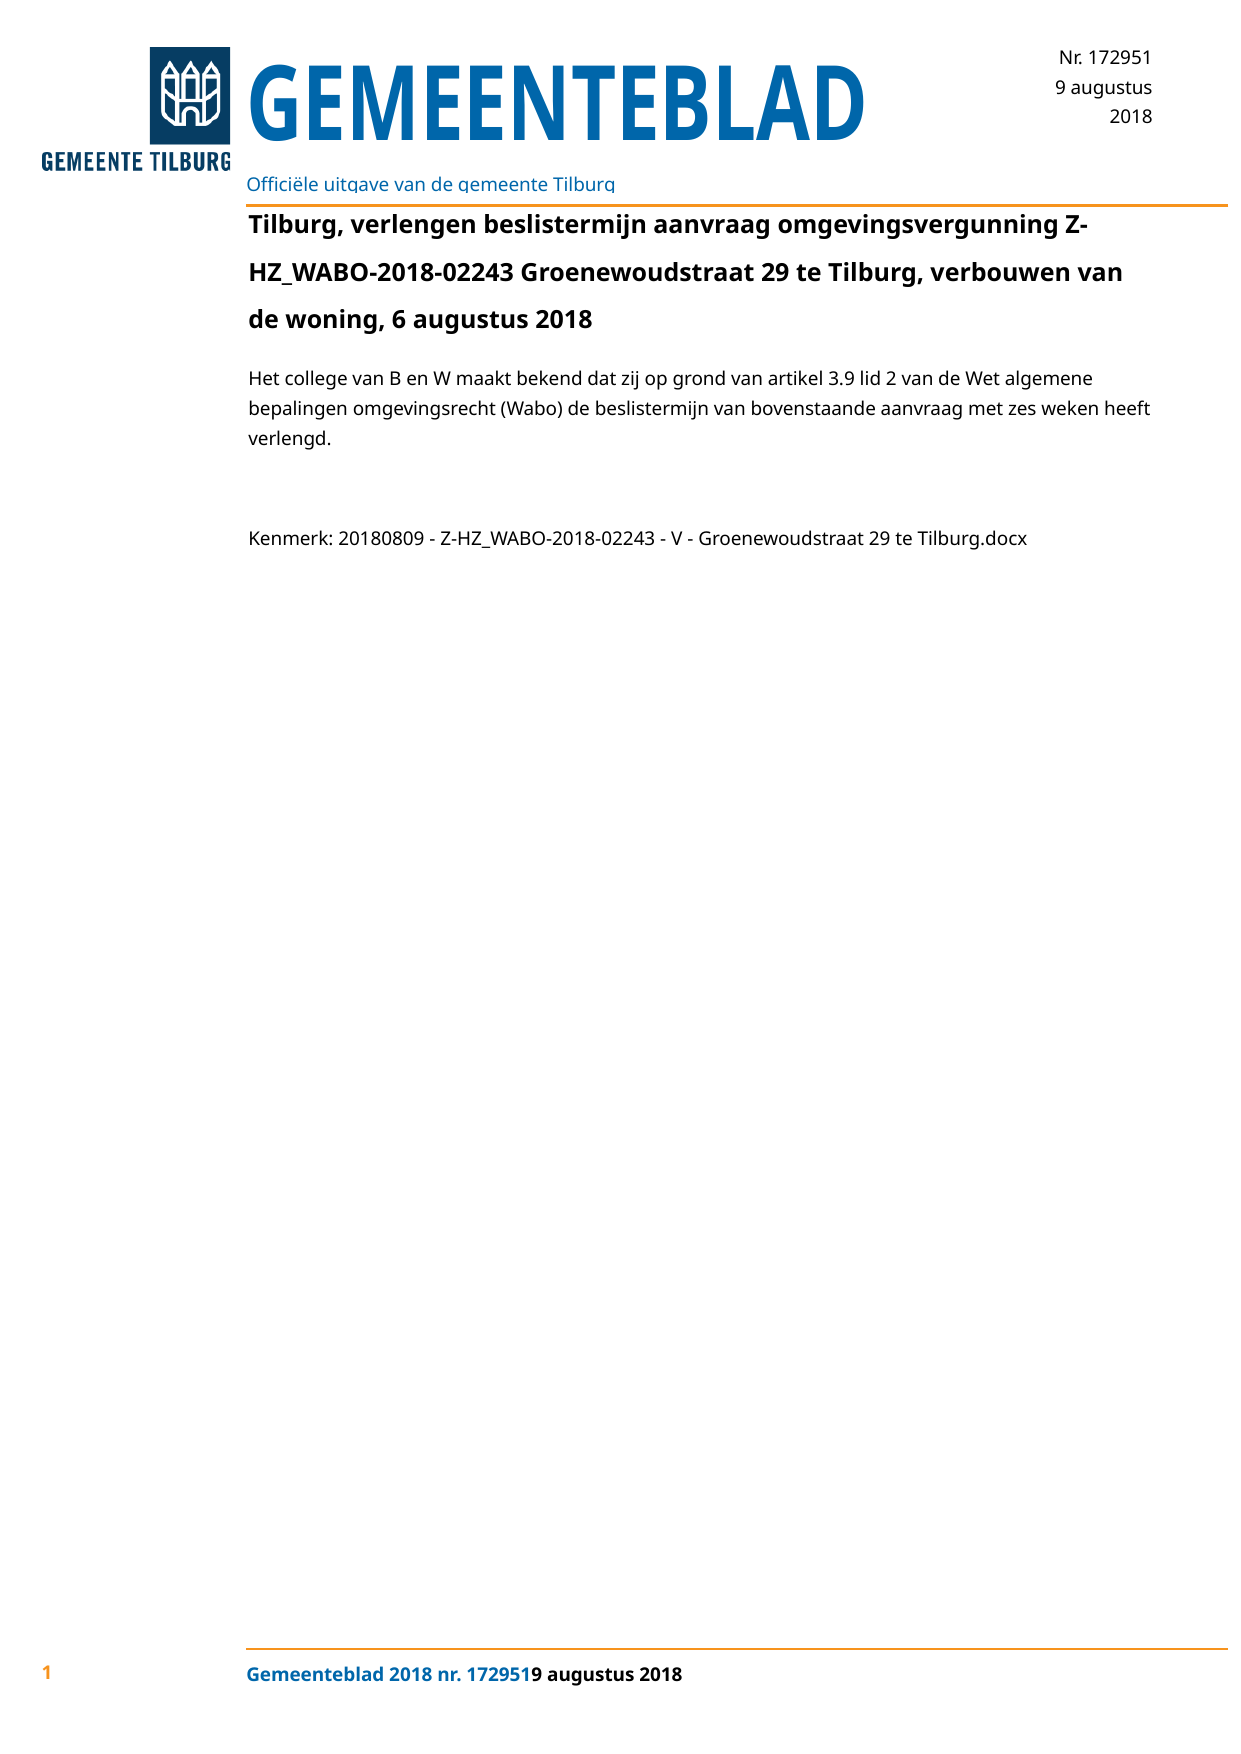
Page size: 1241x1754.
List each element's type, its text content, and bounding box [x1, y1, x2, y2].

text Het college van B en W maakt bekend dat zij op grond van artikel 3.9 lid 2 van de Wet algemene bepalingen omgevingsrecht (Wabo) de beslistermijn van bovenstaande aanvraag met zes weken heeft verlengd. [248, 366, 1152, 450]
picture [41, 47, 231, 172]
text Tilburg, verlengen beslistermijn aanvraag omgevingsvergunning Z-HZ_WABO-2018-02243 Groenewoudstraat 29 te Tilburg, verbouwen van de woning, 6 augustus 2018 [248, 207, 1152, 336]
text Kenmerk: 20180809 - Z-HZ_WABO-2018-02243 - V - Groenewoudstraat 29 te Tilburg.docx [248, 526, 1152, 551]
